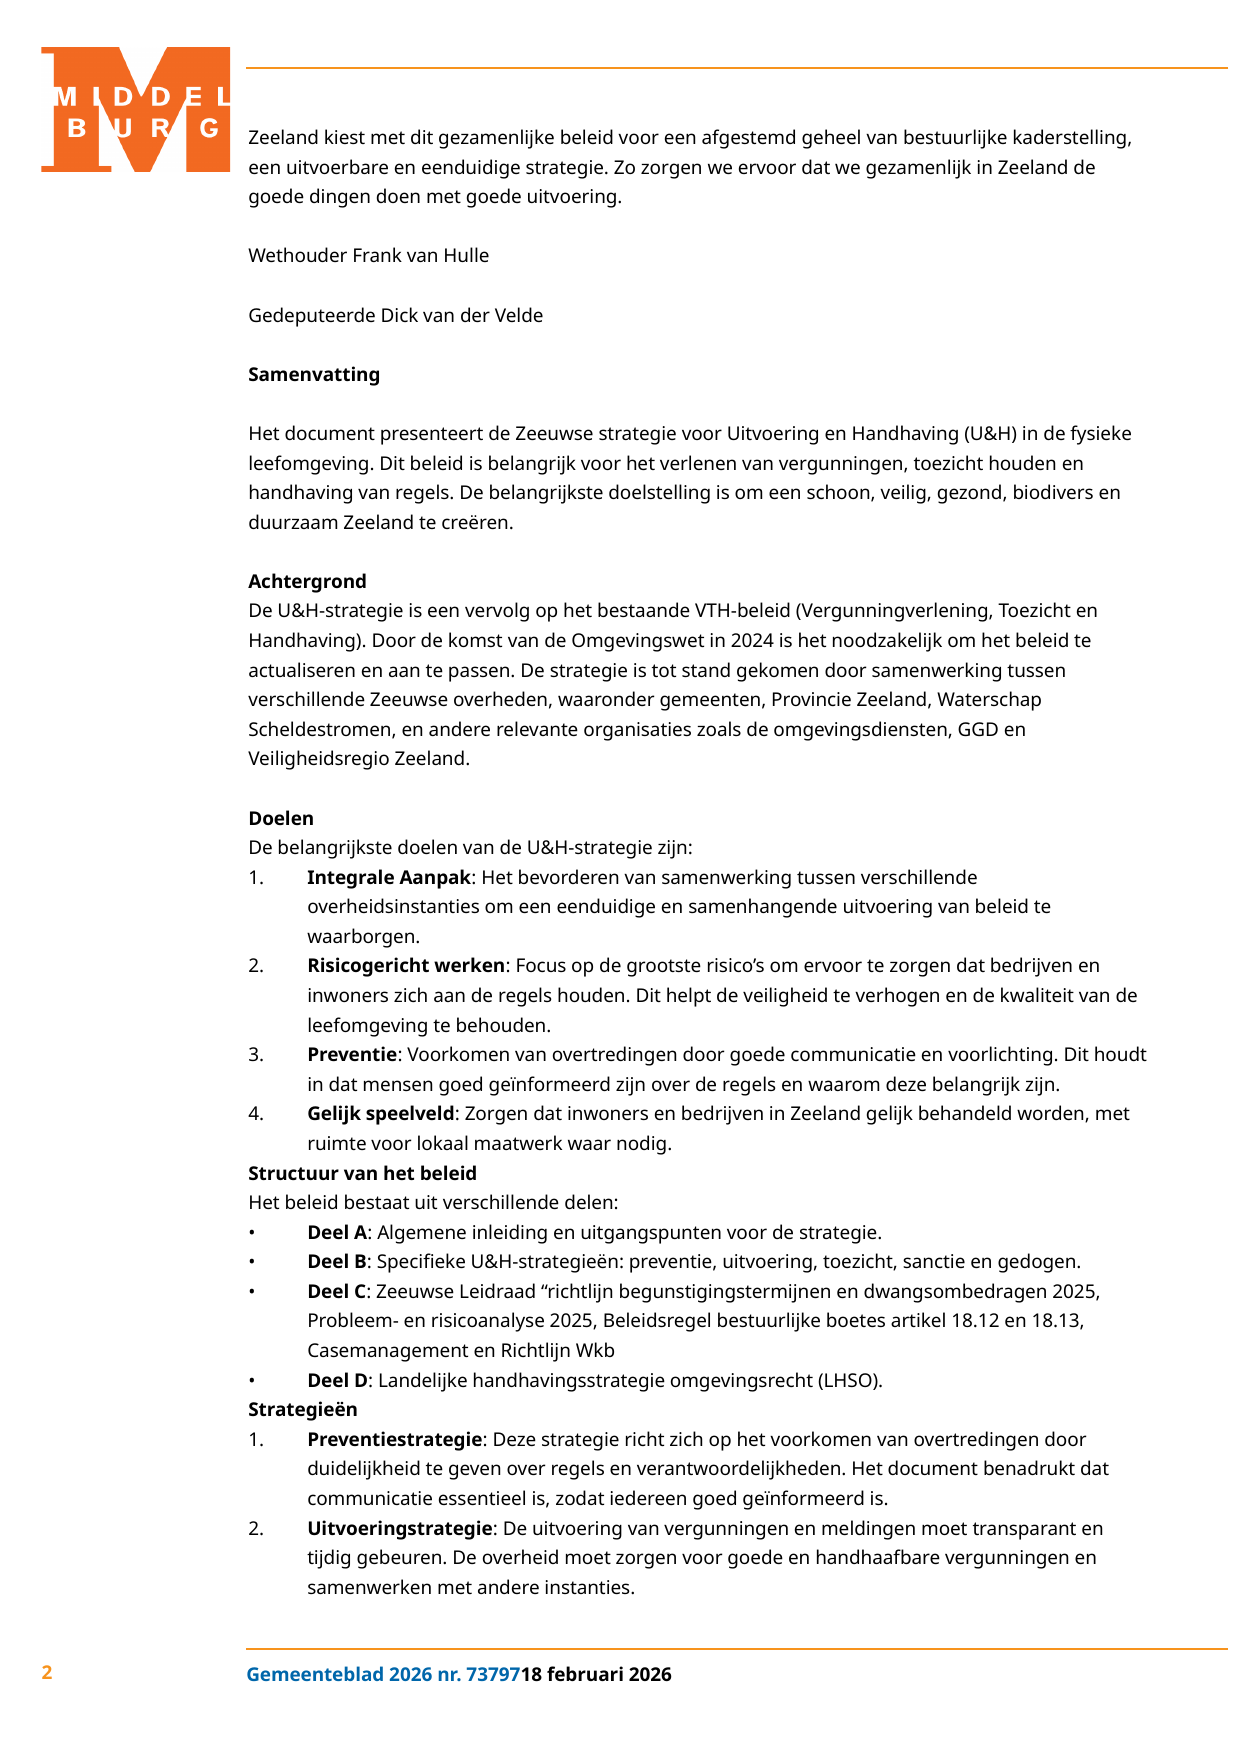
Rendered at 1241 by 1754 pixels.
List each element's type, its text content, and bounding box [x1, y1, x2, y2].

text De belangrijkste doelen van de U&H-strategie zijn: [248, 834, 1152, 860]
text Strategieën [248, 1396, 1152, 1422]
text De U&H-strategie is een vervolg op het bestaande VTH-beleid (Vergunningverlening, Toezicht en Handhaving). Door de komst van de Omgevingswet in 2024 is het noodzakelijk om het beleid te actualiseren en aan te passen. De strategie is tot stand gekomen door samenwerking tussen verschillende Zeeuwse overheden, waaronder gemeenten, Provincie Zeeland, Waterschap Scheldestromen, en andere relevante organisaties zoals de omgevingsdiensten, GGD en Veiligheidsregio Zeeland. [248, 598, 1152, 771]
list Preventie: Voorkomen van overtredingen door goede communicatie en voorlichting. Dit houdt in dat mensen goed geïnformeerd zijn over de regels en waarom deze belangrijk zijn. [248, 1041, 1152, 1097]
text Achtergrond [248, 568, 1152, 594]
list Integrale Aanpak: Het bevorderen van samenwerking tussen verschillende overheidsinstanties om een eenduidige en samenhangende uitvoering van beleid te waarborgen. [248, 864, 1152, 949]
list Deel C: Zeeuwse Leidraad “richtlijn begunstigingstermijnen en dwangsombedragen 2025, Probleem- en risicoanalyse 2025, Beleidsregel bestuurlijke boetes artikel 18.12 en 18.13, Casemanagement en Richtlijn Wkb [248, 1278, 1152, 1363]
text Het document presenteert de Zeeuwse strategie voor Uitvoering en Handhaving (U&H) in de fysieke leefomgeving. Dit beleid is belangrijk voor het verlenen van vergunningen, toezicht houden en handhaving van regels. De belangrijkste doelstelling is om een schoon, veilig, gezond, biodivers en duurzaam Zeeland te creëren. [248, 420, 1152, 535]
list Gelijk speelveld: Zorgen dat inwoners en bedrijven in Zeeland gelijk behandeld worden, met ruimte voor lokaal maatwerk waar nodig. [248, 1101, 1152, 1156]
list Preventiestrategie: Deze strategie richt zich op het voorkomen van overtredingen door duidelijkheid te geven over regels en verantwoordelijkheden. Het document benadrukt dat communicatie essentieel is, zodat iedereen goed geïnformeerd is. [248, 1426, 1152, 1511]
list Deel D: Landelijke handhavingsstrategie omgevingsrecht (LHSO). [248, 1367, 1152, 1393]
list Uitvoeringstrategie: De uitvoering van vergunningen en meldingen moet transparant en tijdig gebeuren. De overheid moet zorgen voor goede en handhaafbare vergunningen en samenwerken met andere instanties. [248, 1515, 1152, 1600]
text Het beleid bestaat uit verschillende delen: [248, 1189, 1152, 1215]
text Doelen [248, 805, 1152, 831]
list Risicogericht werken: Focus op de grootste risico’s om ervoor te zorgen dat bedrijven en inwoners zich aan de regels houden. Dit helpt de veiligheid te verhogen en de kwaliteit van de leefomgeving te behouden. [248, 953, 1152, 1038]
text Samenvatting [248, 361, 1152, 387]
text Structuur van het beleid [248, 1160, 1152, 1186]
text Zeeland kiest met dit gezamenlijke beleid voor een afgestemd geheel van bestuurlijke kaderstelling, een uitvoerbare en eenduidige strategie. Zo zorgen we ervoor dat we gezamenlijk in Zeeland de goede dingen doen met goede uitvoering. [248, 124, 1152, 209]
picture [41, 47, 231, 172]
text Gedeputeerde Dick van der Velde [248, 302, 1152, 328]
list Deel A: Algemene inleiding en uitgangspunten voor de strategie. [248, 1219, 1152, 1245]
list Deel B: Specifieke U&H-strategieën: preventie, uitvoering, toezicht, sanctie en gedogen. [248, 1248, 1152, 1274]
text Wethouder Frank van Hulle [248, 243, 1152, 268]
